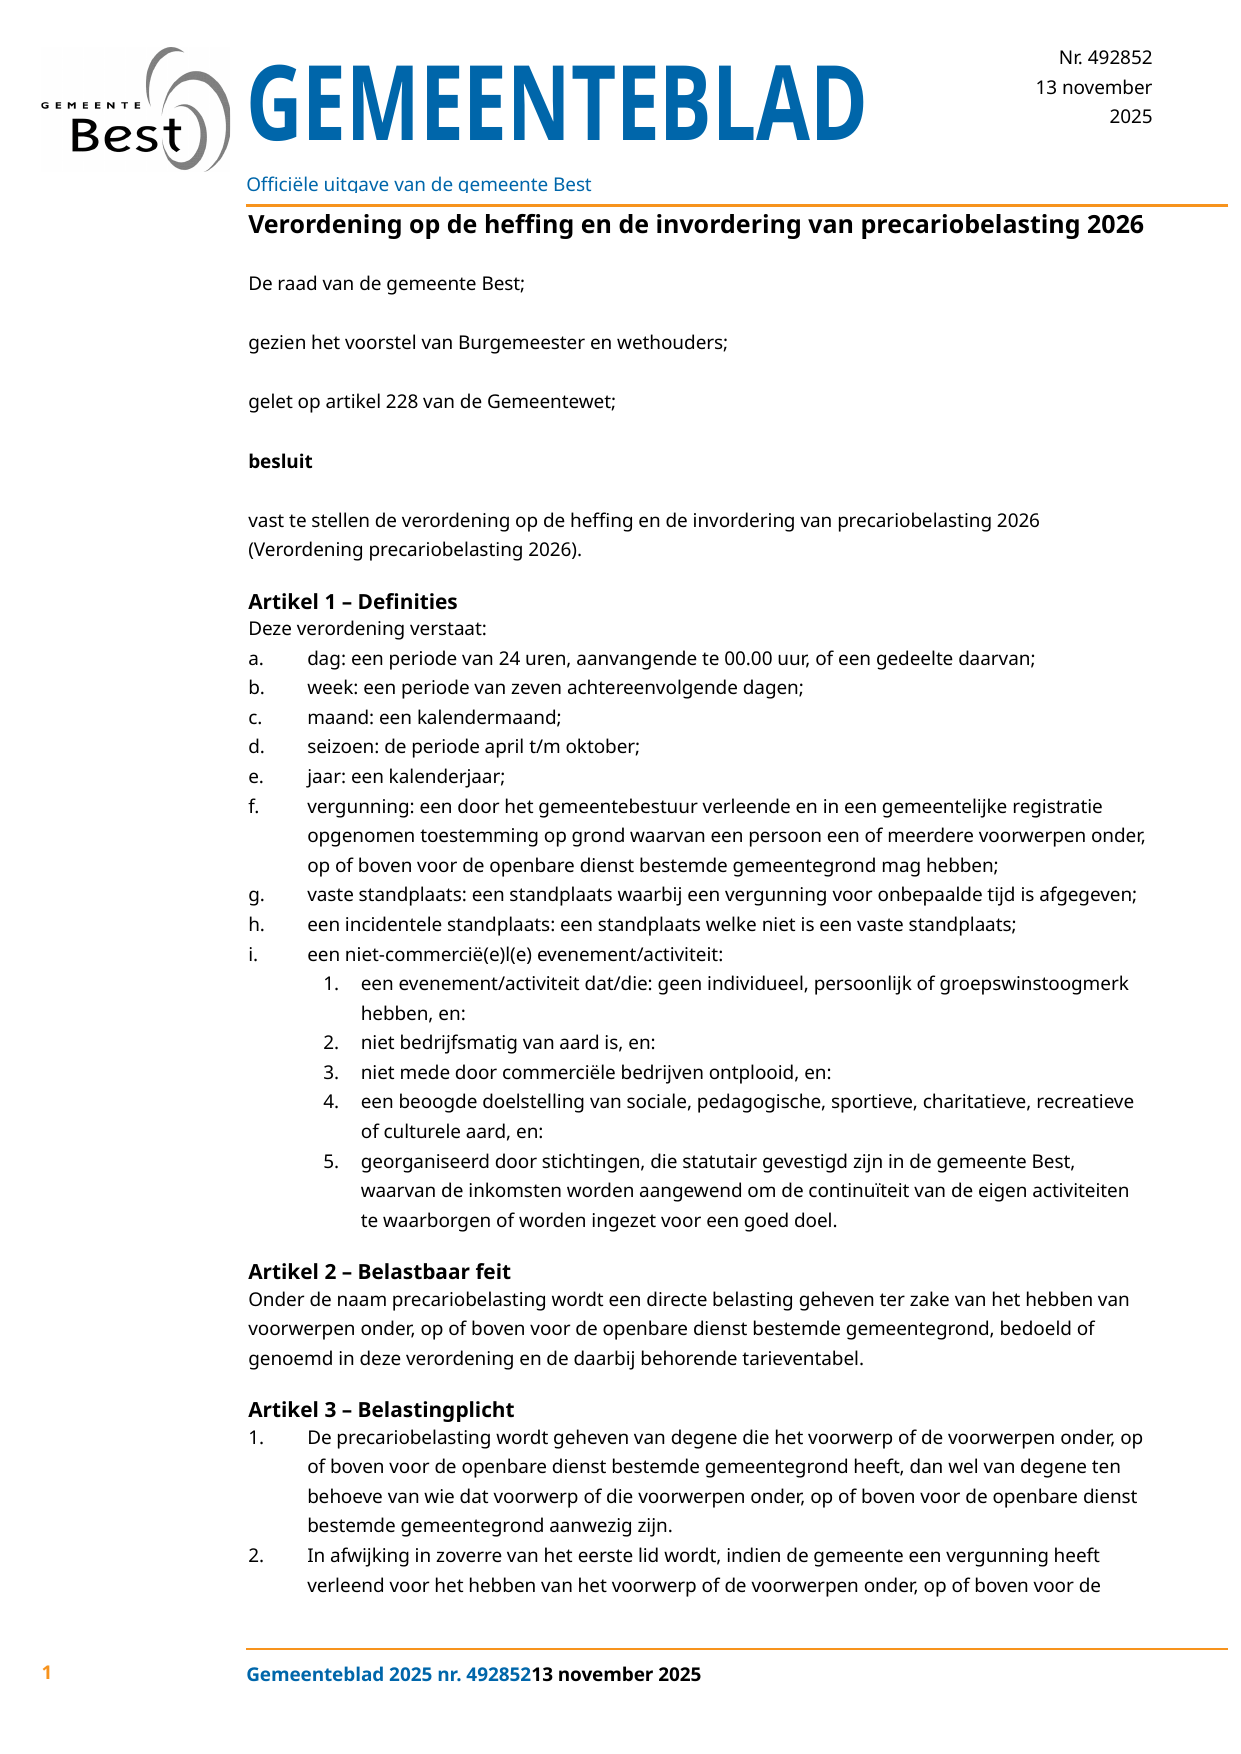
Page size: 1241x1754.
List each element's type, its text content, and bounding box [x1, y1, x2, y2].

text gezien het voorstel van Burgemeester en wethouders; [248, 329, 1152, 355]
text De raad van de gemeente Best; [248, 270, 1152, 296]
list seizoen: de periode april t/m oktober; [248, 734, 1152, 759]
list vaste standplaats: een standplaats waarbij een vergunning voor onbepaalde tijd is afgegeven; [248, 882, 1152, 907]
list jaar: een kalenderjaar; [248, 763, 1152, 789]
text vast te stellen de verordening op de heffing en de invordering van precariobelasting 2026 (Verordening precariobelasting 2026). [248, 507, 1152, 562]
text Artikel 1 – Definities [248, 587, 1152, 615]
list een evenement/activiteit dat/die: geen individueel, persoonlijk of groepswinstoogmerk hebben, en: [323, 970, 1152, 1026]
text Onder de naam precariobelasting wordt een directe belasting geheven ter zake van het hebben van voorwerpen onder, op of boven voor de openbare dienst bestemde gemeentegrond, bedoeld of genoemd in deze verordening en de daarbij behorende tarieventabel. [248, 1286, 1152, 1371]
text Artikel 3 – Belastingplicht [248, 1396, 1152, 1424]
list niet mede door commerciële bedrijven ontplooid, en: [323, 1059, 1152, 1085]
text Verordening op de heffing en de invordering van precariobelasting 2026 [248, 207, 1152, 241]
list niet bedrijfsmatig van aard is, en: [323, 1029, 1152, 1055]
text besluit [248, 448, 1152, 473]
text Deze verordening verstaat: [248, 615, 1152, 641]
list In afwijking in zoverre van het eerste lid wordt, indien de gemeente een vergunning heeft verleend voor het hebben van het voorwerp of de voorwerpen onder, op of boven voor de [248, 1542, 1152, 1598]
list een beoogde doelstelling van sociale, pedagogische, sportieve, charitatieve, recreatieve of culturele aard, en: [323, 1089, 1152, 1144]
list een niet-commercië(e)l(e) evenement/activiteit: [248, 941, 1152, 967]
text gelet op artikel 228 van de Gemeentewet; [248, 389, 1152, 414]
list week: een periode van zeven achtereenvolgende dagen; [248, 674, 1152, 700]
list georganiseerd door stichtingen, die statutair gevestigd zijn in de gemeente Best, waarvan de inkomsten worden aangewend om de continuïteit van de eigen activiteiten te waarborgen of worden ingezet voor een goed doel. [323, 1148, 1152, 1233]
text Artikel 2 – Belastbaar feit [248, 1257, 1152, 1286]
list vergunning: een door het gemeentebestuur verleende en in een gemeentelijke registratie opgenomen toestemming op grond waarvan een persoon een of meerdere voorwerpen onder, op of boven voor de openbare dienst bestemde gemeentegrond mag hebben; [248, 793, 1152, 878]
picture [41, 47, 231, 172]
list De precariobelasting wordt geheven van degene die het voorwerp of de voorwerpen onder, op of boven voor de openbare dienst bestemde gemeentegrond heeft, dan wel van degene ten behoeve van wie dat voorwerp of die voorwerpen onder, op of boven voor de openbare dienst bestemde gemeentegrond aanwezig zijn. [248, 1424, 1152, 1538]
list maand: een kalendermaand; [248, 704, 1152, 730]
list dag: een periode van 24 uren, aanvangende te 00.00 uur, of een gedeelte daarvan; [248, 645, 1152, 671]
list een incidentele standplaats: een standplaats welke niet is een vaste standplaats; [248, 911, 1152, 937]
